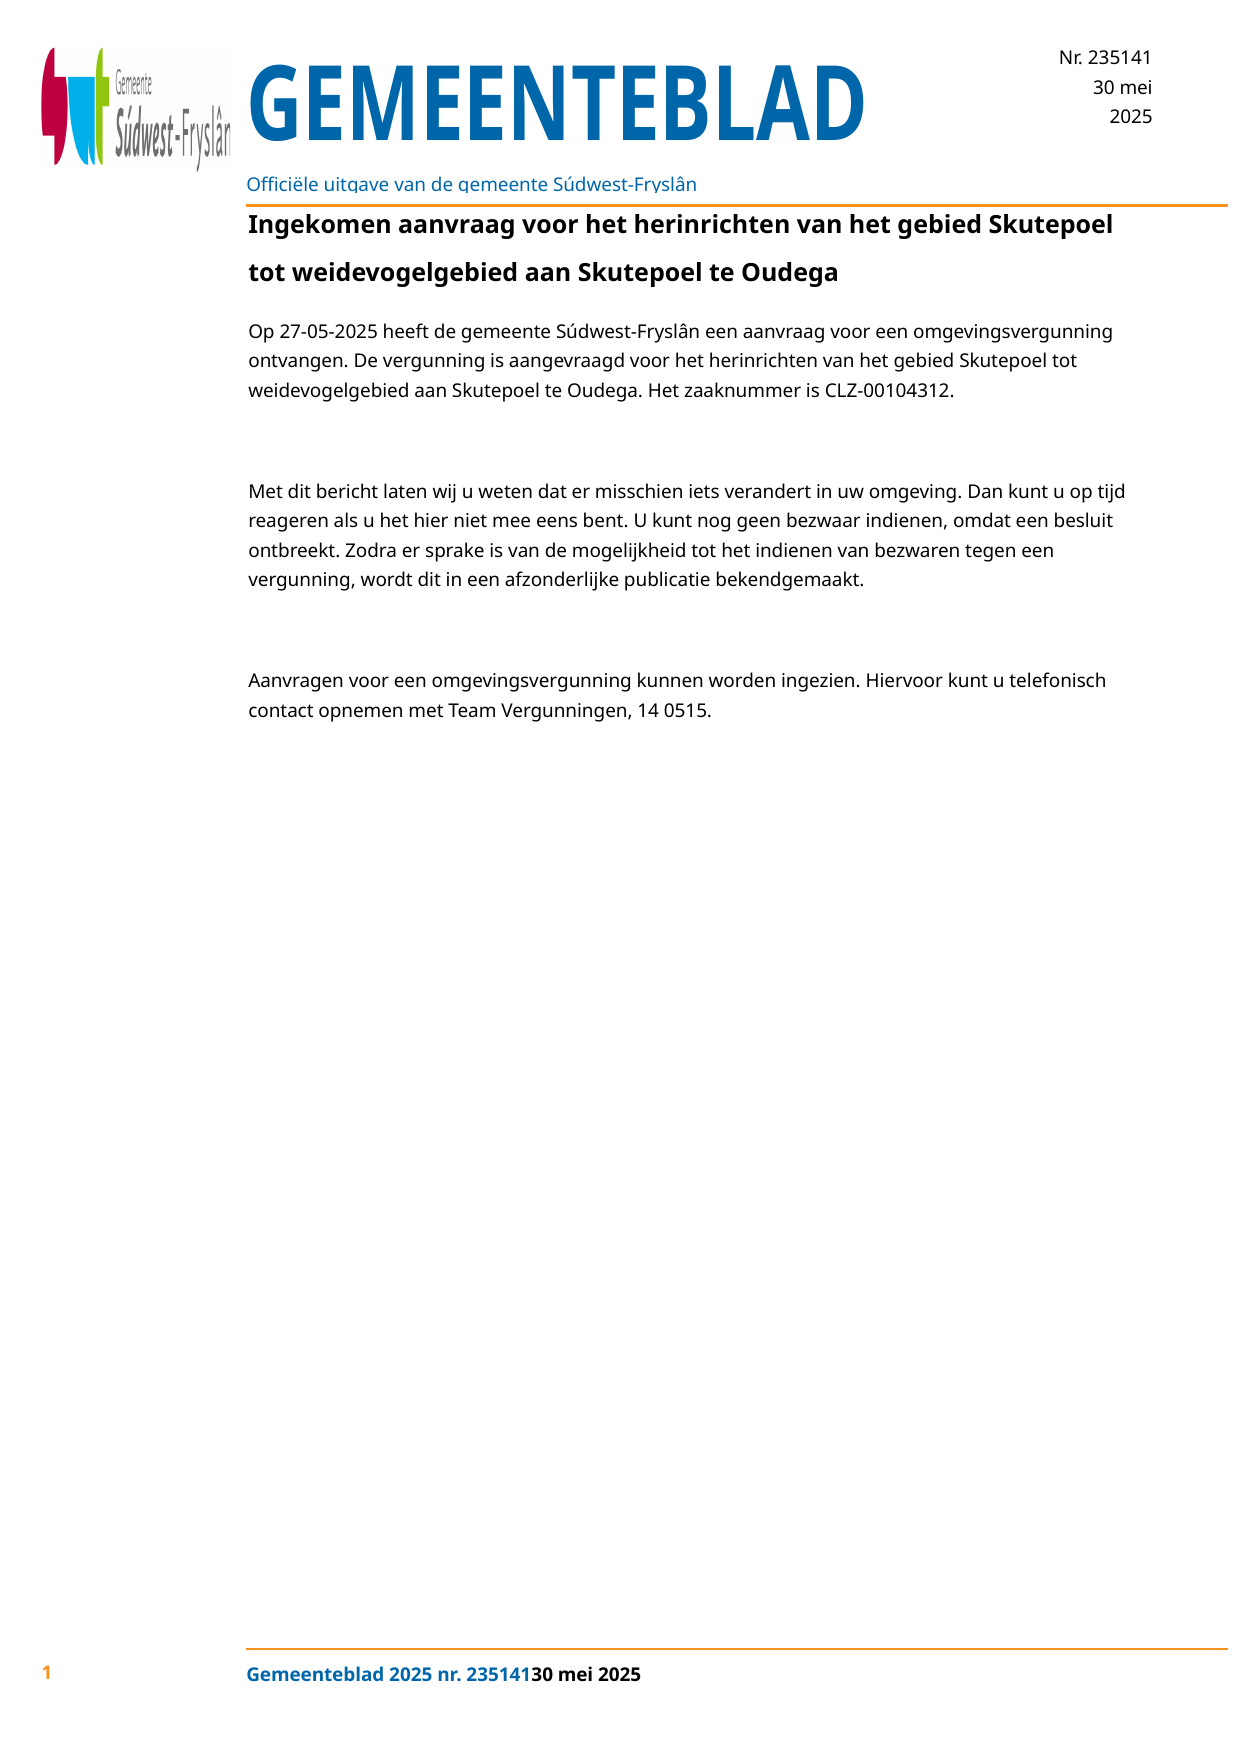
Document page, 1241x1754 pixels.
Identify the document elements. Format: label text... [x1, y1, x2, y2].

picture [41, 47, 231, 172]
text Aanvragen voor een omgevingsvergunning kunnen worden ingezien. Hiervoor kunt u telefonisch contact opnemen met Team Vergunningen, 14 0515. [248, 667, 1152, 723]
text Ingekomen aanvraag voor het herinrichten van het gebied Skutepoel tot weidevogelgebied aan Skutepoel te Oudega [248, 207, 1152, 288]
text Met dit bericht laten wij u weten dat er misschien iets verandert in uw omgeving. Dan kunt u op tijd reageren als u het hier niet mee eens bent. U kunt nog geen bezwaar indienen, omdat een besluit ontbreekt. Zodra er sprake is van de mogelijkheid tot het indienen van bezwaren tegen een vergunning, wordt dit in een afzonderlijke publicatie bekendgemaakt. [248, 478, 1152, 592]
text Op 27-05-2025 heeft de gemeente Súdwest-Fryslân een aanvraag voor een omgevingsvergunning ontvangen. De vergunning is aangevraagd voor het herinrichten van het gebied Skutepoel tot weidevogelgebied aan Skutepoel te Oudega. Het zaaknummer is CLZ-00104312. [248, 318, 1152, 403]
